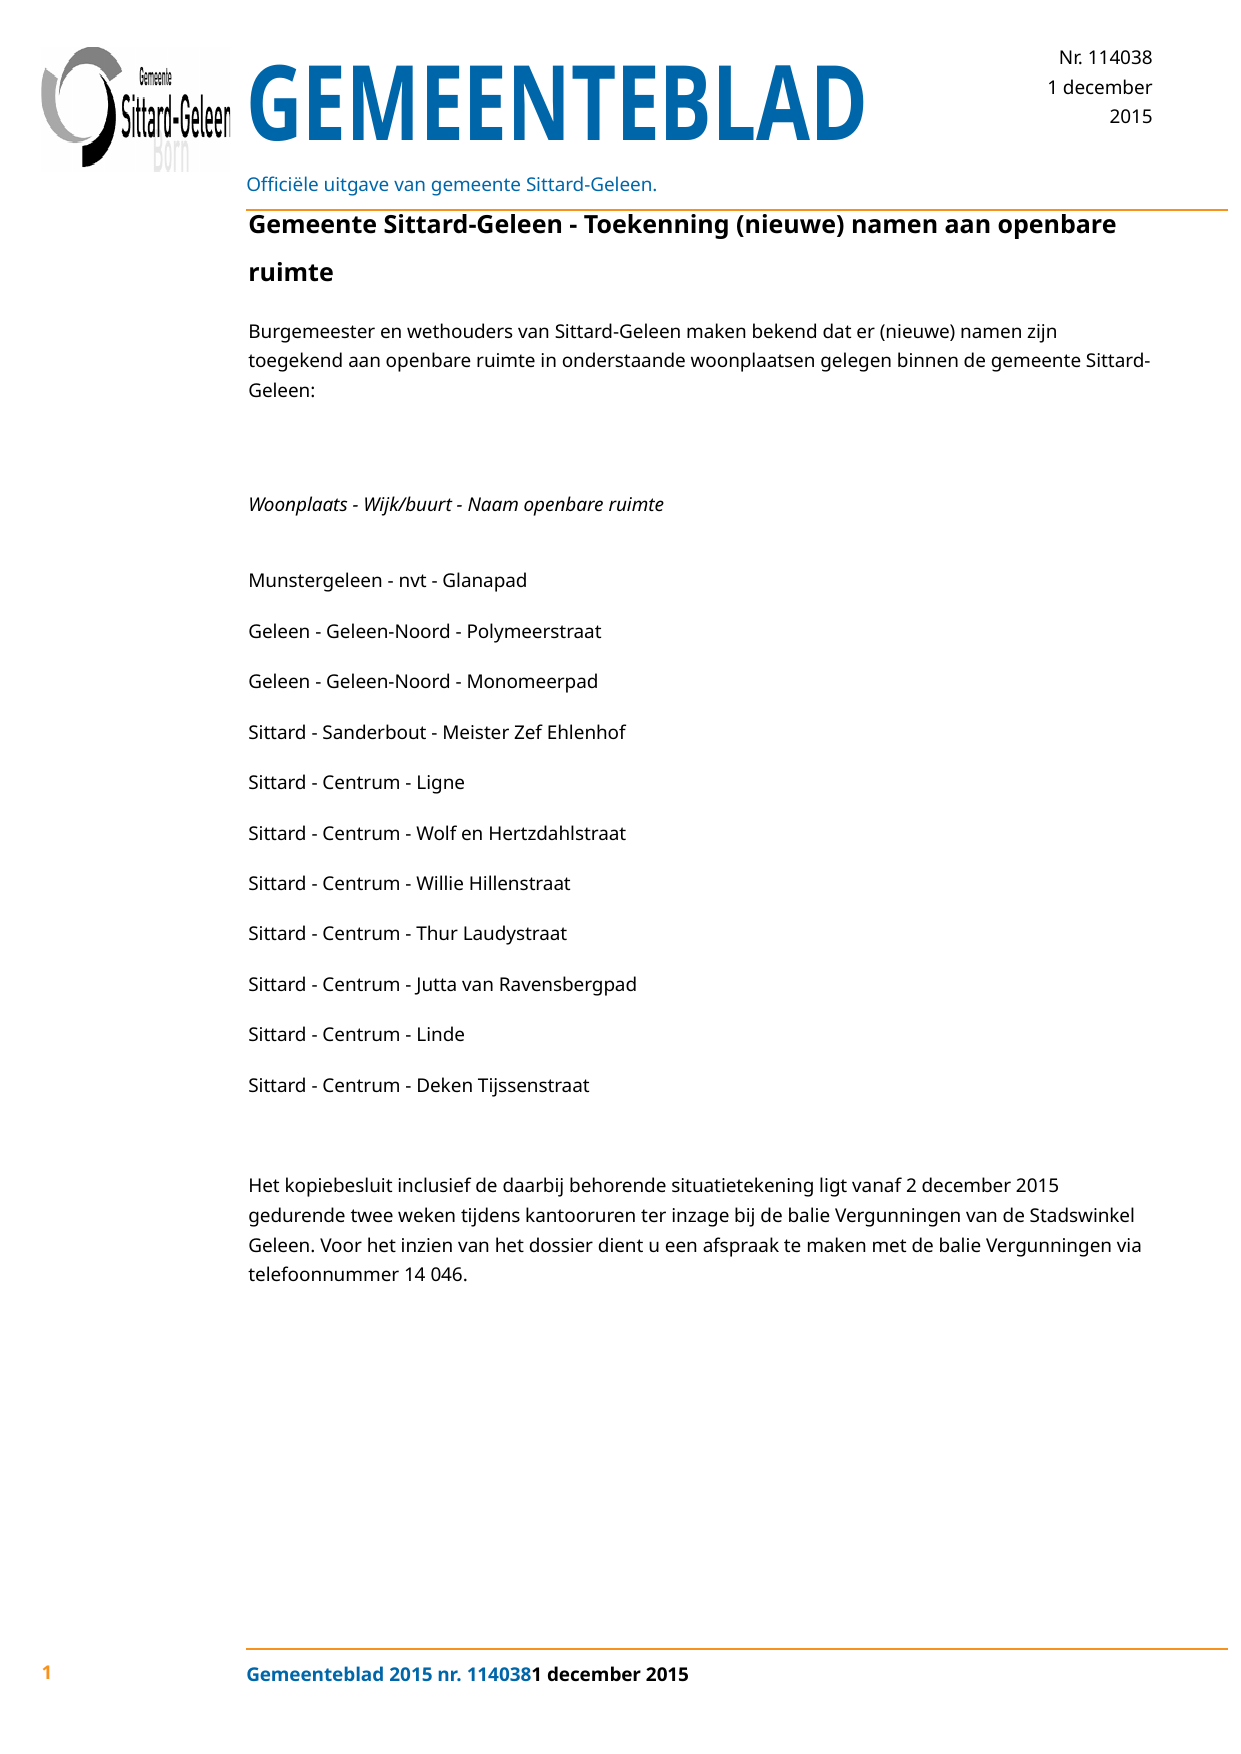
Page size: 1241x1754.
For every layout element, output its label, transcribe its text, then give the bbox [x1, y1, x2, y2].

text Het kopiebesluit inclusief de daarbij behorende situatietekening ligt vanaf 2 december 2015 gedurende twee weken tijdens kantooruren ter inzage bij de balie Vergunningen van de Stadswinkel Geleen. Voor het inzien van het dossier dient u een afspraak te maken met de balie Vergunningen via telefoonnummer 14 046. [248, 1173, 1152, 1287]
text Sittard - Centrum - Wolf en Hertzdahlstraat [248, 820, 1152, 845]
text Sittard - Sanderbout - Meister Zef Ehlenhof [248, 719, 1152, 744]
text Sittard - Centrum - Jutta van Ravensbergpad [248, 971, 1152, 997]
text Sittard - Centrum - Deken Tijssenstraat [248, 1072, 1152, 1097]
picture [41, 47, 231, 172]
text Sittard - Centrum - Thur Laudystraat [248, 921, 1152, 946]
text Burgemeester en wethouders van Sittard-Geleen maken bekend dat er (nieuwe) namen zijn toegekend aan openbare ruimte in onderstaande woonplaatsen gelegen binnen de gemeente Sittard-Geleen: [248, 318, 1152, 403]
text Sittard - Centrum - Willie Hillenstraat [248, 870, 1152, 896]
text Sittard - Centrum - Ligne [248, 769, 1152, 795]
text Sittard - Centrum - Linde [248, 1021, 1152, 1047]
text Geleen - Geleen-Noord - Monomeerpad [248, 668, 1152, 694]
text Woonplaats - Wijk/buurt - Naam openbare ruimte [248, 491, 1152, 517]
text Munstergeleen - nvt - Glanapad [248, 568, 1152, 593]
text Gemeente Sittard-Geleen - Toekenning (nieuwe) namen aan openbare ruimte [248, 211, 1152, 288]
text Geleen - Geleen-Noord - Polymeerstraat [248, 618, 1152, 644]
